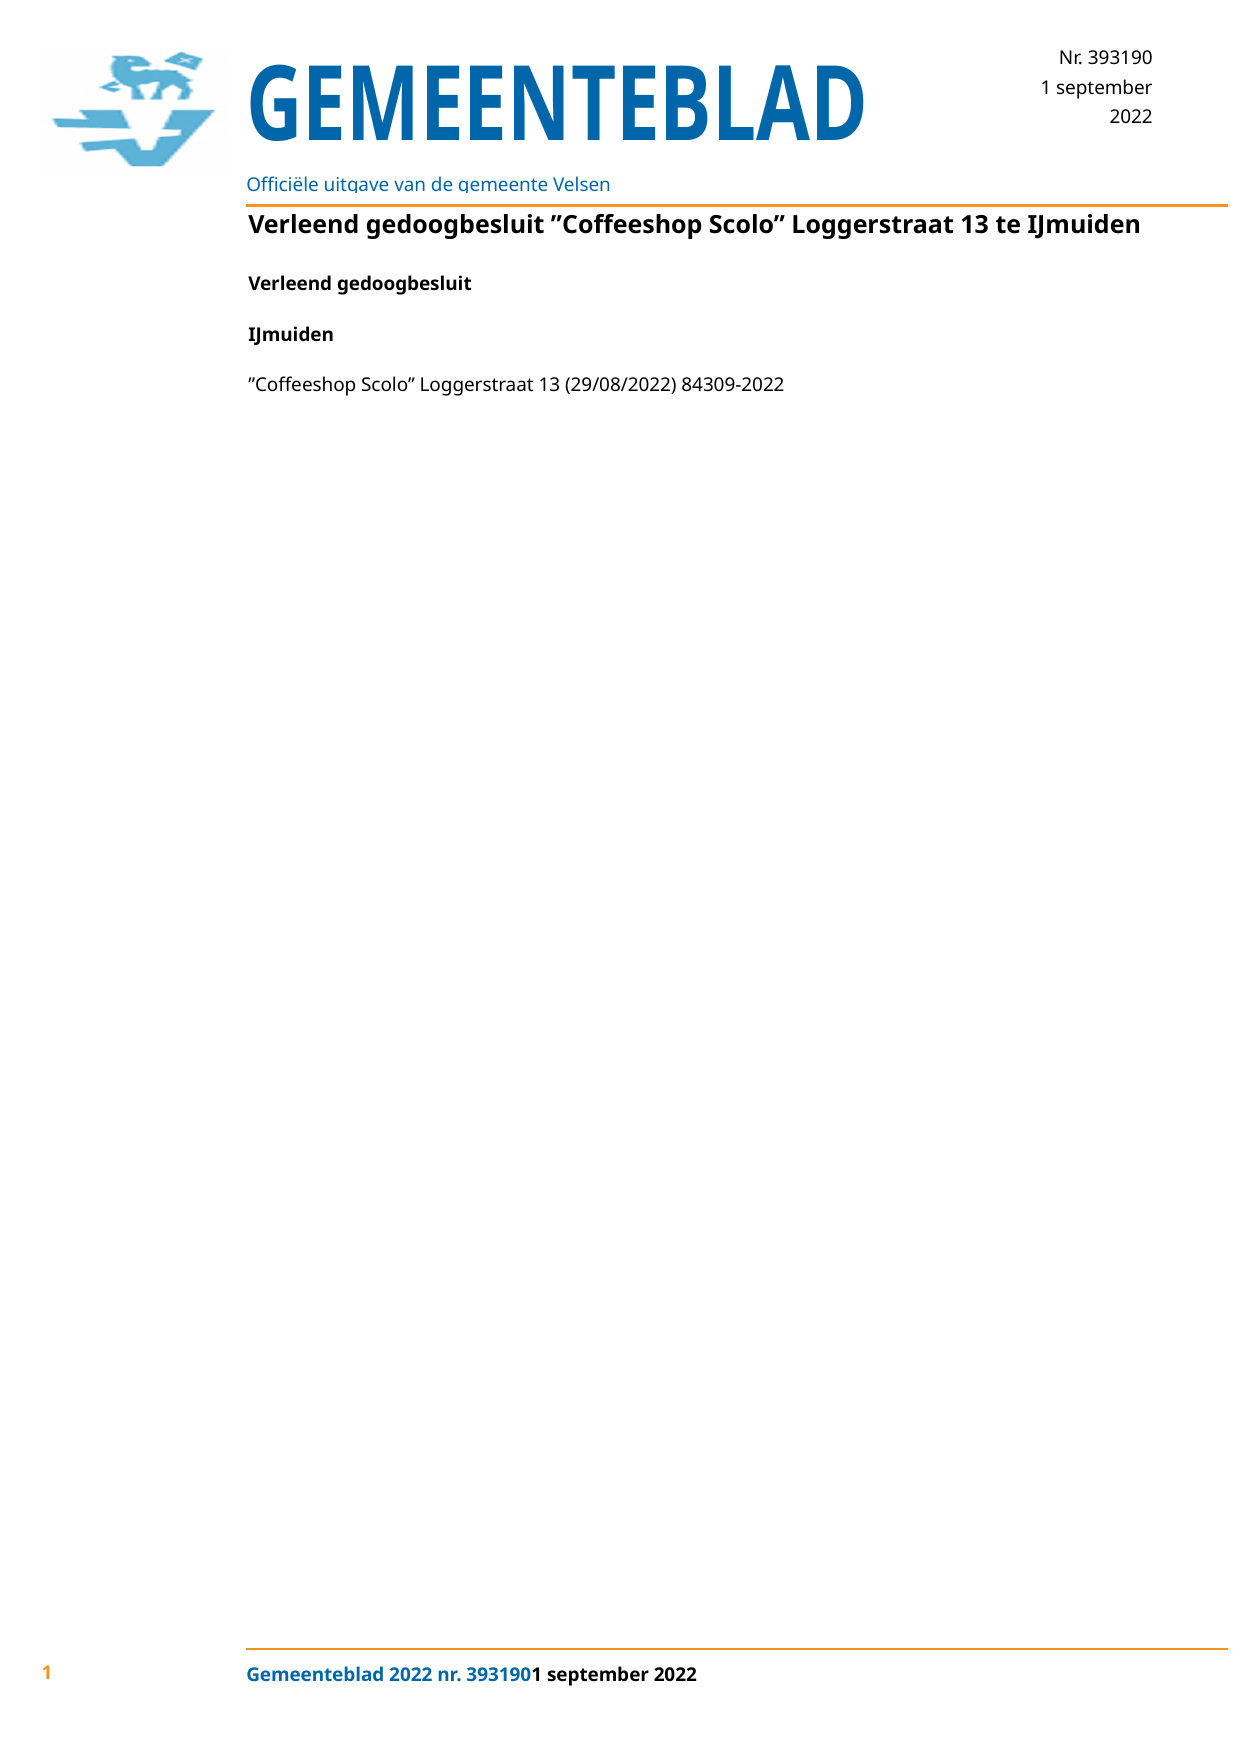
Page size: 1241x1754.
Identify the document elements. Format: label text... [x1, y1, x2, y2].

text Verleend gedoogbesluit [248, 270, 1152, 296]
text Verleend gedoogbesluit ”Coffeeshop Scolo” Loggerstraat 13 te IJmuiden [248, 207, 1152, 241]
picture [41, 47, 231, 172]
text IJmuiden [248, 321, 1152, 346]
text ”Coffeeshop Scolo” Loggerstraat 13 (29/08/2022) 84309-2022 [248, 371, 1152, 397]
